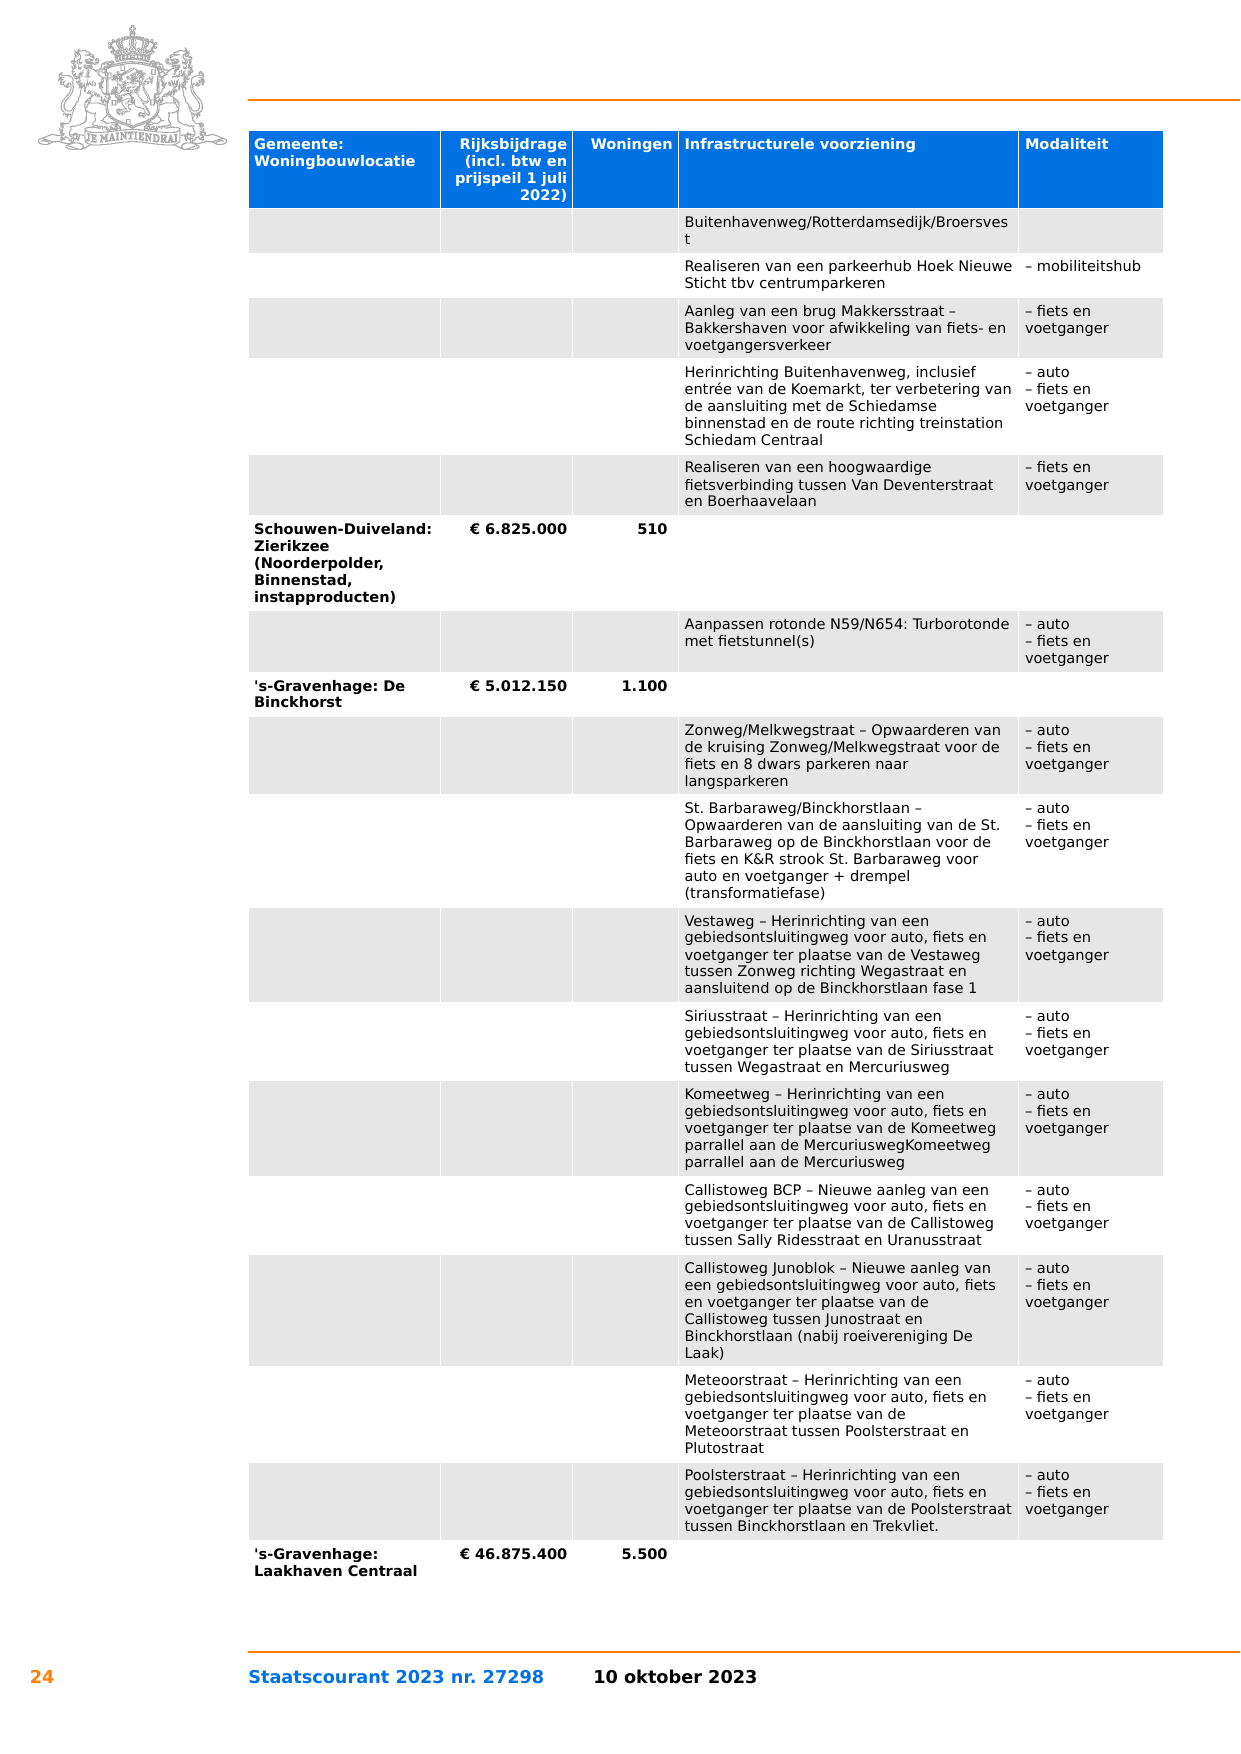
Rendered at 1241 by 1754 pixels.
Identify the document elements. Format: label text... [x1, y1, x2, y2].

table_cell [573, 1081, 678, 1176]
table_cell [249, 1463, 440, 1540]
table_cell [249, 254, 440, 297]
table_header Rijksbijdrage (incl. btw en prijspeil 1 juli 2022) [441, 131, 572, 208]
table_cell [441, 254, 572, 297]
table_cell [441, 209, 572, 253]
table_cell Buitenhavenweg/Rotterdamsedijk/Broersvest [679, 209, 1018, 253]
table_cell [573, 611, 678, 672]
table_cell [1019, 516, 1163, 610]
table_cell – fiets en voetganger [1019, 298, 1163, 358]
table_cell [679, 1541, 1018, 1584]
table_cell Poolsterstraat – Herinrichting van een gebiedsontsluitingweg voor auto, fiets en voetganger ter plaatse van de Poolsterstraat tussen Binckhorstlaan en Trekvliet. [679, 1463, 1018, 1540]
table_cell € 6.825.000 [441, 516, 572, 610]
table_cell € 46.875.400 [441, 1541, 572, 1584]
table_cell Aanpassen rotonde N59/N654: Turborotonde met fietstunnel(s) [679, 611, 1018, 672]
table_cell [441, 359, 572, 454]
table_cell Aanleg van een brug Makkersstraat – Bakkershaven voor afwikkeling van fiets- en voetgangersverkeer [679, 298, 1018, 358]
table_cell € 5.012.150 [441, 673, 572, 716]
table_cell St. Barbaraweg/Binckhorstlaan – Opwaarderen van de aansluiting van de St. Barbaraweg op de Binckhorstlaan voor de fiets en K&R strook St. Barbaraweg voor auto en voetganger + drempel (transformatiefase) [679, 795, 1018, 907]
table_cell 1.100 [573, 673, 678, 716]
table_cell – auto – fiets en voetganger [1019, 1081, 1163, 1176]
table_cell [441, 1367, 572, 1462]
table_cell Meteoorstraat – Herinrichting van een gebiedsontsluitingweg voor auto, fiets en voetganger ter plaatse van de Meteoorstraat tussen Poolsterstraat en Plutostraat [679, 1367, 1018, 1462]
table_cell Schouwen-Duiveland: Zierikzee (Noorderpolder, Binnenstad, instapproducten) [249, 516, 440, 610]
table_cell [1019, 673, 1163, 716]
table_cell 's-Gravenhage: De Binckhorst [249, 673, 440, 716]
table_cell Realiseren van een parkeerhub Hoek Nieuwe Sticht tbv centrumparkeren [679, 254, 1018, 297]
table_cell [249, 1177, 440, 1254]
table_cell Callistoweg BCP – Nieuwe aanleg van een gebiedsontsluitingweg voor auto, fiets en voetganger ter plaatse van de Callistoweg tussen Sally Ridesstraat en Uranusstraat [679, 1177, 1018, 1254]
table_cell [441, 1177, 572, 1254]
table_cell [679, 516, 1018, 610]
table_cell [249, 717, 440, 794]
table_cell [573, 717, 678, 794]
table_cell [573, 1463, 678, 1540]
table_cell 510 [573, 516, 678, 610]
table_cell [573, 359, 678, 454]
table_cell [249, 795, 440, 907]
table_header Gemeente: Woningbouwlocatie [249, 131, 440, 208]
table_cell – auto – fiets en voetganger [1019, 1463, 1163, 1540]
table_cell [441, 1003, 572, 1080]
table_cell Vestaweg – Herinrichting van een gebiedsontsluitingweg voor auto, fiets en voetganger ter plaatse van de Vestaweg tussen Zonweg richting Wegastraat en aansluitend op de Binckhorstlaan fase 1 [679, 908, 1018, 1002]
table_cell [441, 611, 572, 672]
table_cell [441, 1081, 572, 1176]
table_cell [441, 908, 572, 1002]
table_header Modaliteit [1019, 131, 1163, 208]
table_cell [573, 1003, 678, 1080]
table_cell – auto – fiets en voetganger [1019, 1177, 1163, 1254]
table_cell Komeetweg – Herinrichting van een gebiedsontsluitingweg voor auto, fiets en voetganger ter plaatse van de Komeetweg parrallel aan de MercuriuswegKomeetweg parrallel aan de Mercuriusweg [679, 1081, 1018, 1176]
table_cell [679, 673, 1018, 716]
table_cell [441, 795, 572, 907]
table_cell [441, 1463, 572, 1540]
table_cell Callistoweg Junoblok – Nieuwe aanleg van een gebiedsontsluitingweg voor auto, fiets en voetganger ter plaatse van de Callistoweg tussen Junostraat en Binckhorstlaan (nabij roeivereniging De Laak) [679, 1255, 1018, 1366]
table_cell – auto – fiets en voetganger [1019, 908, 1163, 1002]
table_cell [573, 1255, 678, 1366]
table_cell Herinrichting Buitenhavenweg, inclusief entrée van de Koemarkt, ter verbetering van de aansluiting met de Schiedamse binnenstad en de route richting treinstation Schiedam Centraal [679, 359, 1018, 454]
table_cell [573, 795, 678, 907]
table_cell 's-Gravenhage: Laakhaven Centraal [249, 1541, 440, 1584]
table_cell [249, 1003, 440, 1080]
table_cell [573, 1177, 678, 1254]
picture [38, 25, 227, 150]
table_header Woningen [573, 131, 678, 208]
table_cell [573, 298, 678, 358]
table_cell – auto – fiets en voetganger [1019, 1255, 1163, 1366]
table_cell [249, 298, 440, 358]
table_cell [441, 298, 572, 358]
table_cell [573, 455, 678, 515]
table_cell – auto – fiets en voetganger [1019, 359, 1163, 454]
table_cell – fiets en voetganger [1019, 455, 1163, 515]
table_cell [249, 1255, 440, 1366]
table_cell [573, 254, 678, 297]
table_cell 5.500 [573, 1541, 678, 1584]
table_cell [573, 209, 678, 253]
table_cell [249, 209, 440, 253]
table_cell [249, 1367, 440, 1462]
table_cell – auto – fiets en voetganger [1019, 1003, 1163, 1080]
table_cell Siriusstraat – Herinrichting van een gebiedsontsluitingweg voor auto, fiets en voetganger ter plaatse van de Siriusstraat tussen Wegastraat en Mercuriusweg [679, 1003, 1018, 1080]
table_cell – auto – fiets en voetganger [1019, 795, 1163, 907]
table_cell [249, 611, 440, 672]
table_cell – auto – fiets en voetganger [1019, 717, 1163, 794]
table_cell [249, 1081, 440, 1176]
table_cell – auto – fiets en voetganger [1019, 1367, 1163, 1462]
table_cell Realiseren van een hoogwaardige fietsverbinding tussen Van Deventerstraat en Boerhaavelaan [679, 455, 1018, 515]
table_cell [441, 1255, 572, 1366]
table_cell [573, 1367, 678, 1462]
table_cell [1019, 1541, 1163, 1584]
table_cell [249, 908, 440, 1002]
table_cell – auto – fiets en voetganger [1019, 611, 1163, 672]
table_cell – mobiliteitshub [1019, 254, 1163, 297]
table_cell [441, 455, 572, 515]
table_header Infrastructurele voorziening [679, 131, 1018, 208]
table_cell [441, 717, 572, 794]
table_cell [249, 359, 440, 454]
table_cell [573, 908, 678, 1002]
table_cell [249, 455, 440, 515]
table_cell [1019, 209, 1163, 253]
table_cell Zonweg/Melkwegstraat – Opwaarderen van de kruising Zonweg/Melkwegstraat voor de fiets en 8 dwars parkeren naar langsparkeren [679, 717, 1018, 794]
